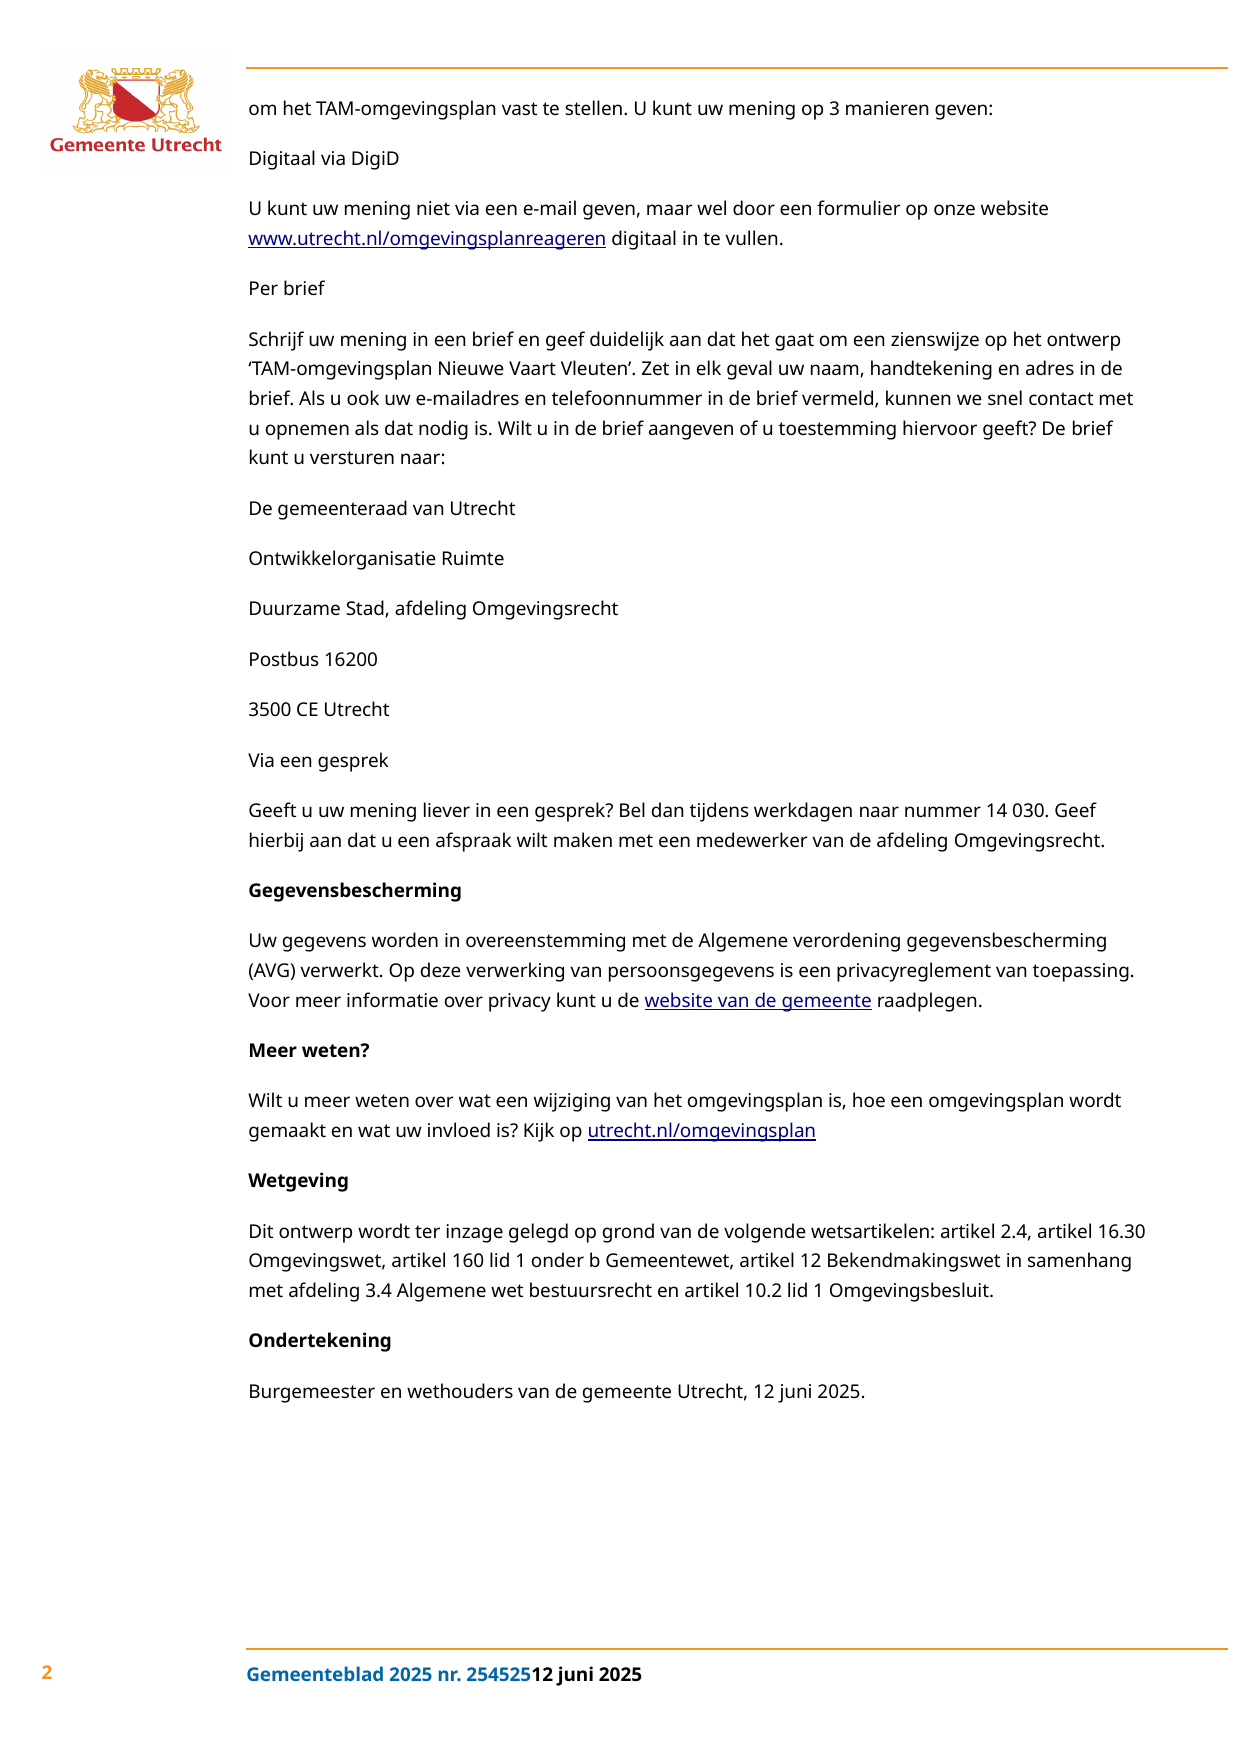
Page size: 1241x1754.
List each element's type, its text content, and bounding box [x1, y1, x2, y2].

text Digitaal via DigiD [248, 145, 1152, 171]
text Ondertekening [248, 1328, 1152, 1353]
picture [41, 47, 231, 172]
text 3500 CE Utrecht [248, 696, 1152, 722]
text Wetgeving [248, 1168, 1152, 1193]
text Gegevensbescherming [248, 877, 1152, 903]
text Meer weten? [248, 1037, 1152, 1063]
text Duurzame Stad, afdeling Omgevingsrecht [248, 596, 1152, 621]
text Geeft u uw mening liever in een gesprek? Bel dan tijdens werkdagen naar nummer 14 030. Geef hierbij aan dat u een afspraak wilt maken met een medewerker van de afdeling Omgevingsrecht. [248, 797, 1152, 853]
text Uw gegevens worden in overeenstemming met de Algemene verordening gegevensbescherming (AVG) verwerkt. Op deze verwerking van persoonsgegevens is een privacyreglement van toepassing. Voor meer informatie over privacy kunt u de website van de gemeente raadplegen. [248, 928, 1152, 1013]
text Wilt u meer weten over wat een wijziging van het omgevingsplan is, hoe een omgevingsplan wordt gemaakt en wat uw invloed is? Kijk op utrecht.nl/omgevingsplan [248, 1088, 1152, 1143]
text De gemeenteraad van Utrecht [248, 495, 1152, 521]
text Per brief [248, 276, 1152, 301]
text Ontwikkelorganisatie Ruimte [248, 545, 1152, 571]
text om het TAM-omgevingsplan vast te stellen. U kunt uw mening op 3 manieren geven: [248, 95, 1152, 121]
text Postbus 16200 [248, 646, 1152, 672]
text Dit ontwerp wordt ter inzage gelegd op grond van de volgende wetsartikelen: artikel 2.4, artikel 16.30 Omgevingswet, artikel 160 lid 1 onder b Gemeentewet, artikel 12 Bekendmakingswet in samenhang met afdeling 3.4 Algemene wet bestuursrecht en artikel 10.2 lid 1 Omgevingsbesluit. [248, 1218, 1152, 1303]
text Burgemeester en wethouders van de gemeente Utrecht, 12 juni 2025. [248, 1378, 1152, 1404]
text Via een gesprek [248, 747, 1152, 773]
text Schrijf uw mening in een brief en geef duidelijk aan dat het gaat om een zienswijze op het ontwerp ‘TAM-omgevingsplan Nieuwe Vaart Vleuten’. Zet in elk geval uw naam, handtekening en adres in de brief. Als u ook uw e-mailadres en telefoonnummer in de brief vermeld, kunnen we snel contact met u opnemen als dat nodig is. Wilt u in de brief aangeven of u toestemming hiervoor geeft? De brief kunt u versturen naar: [248, 326, 1152, 470]
text U kunt uw mening niet via een e-mail geven, maar wel door een formulier op onze website www.utrecht.nl/omgevingsplanreageren digitaal in te vullen. [248, 196, 1152, 251]
